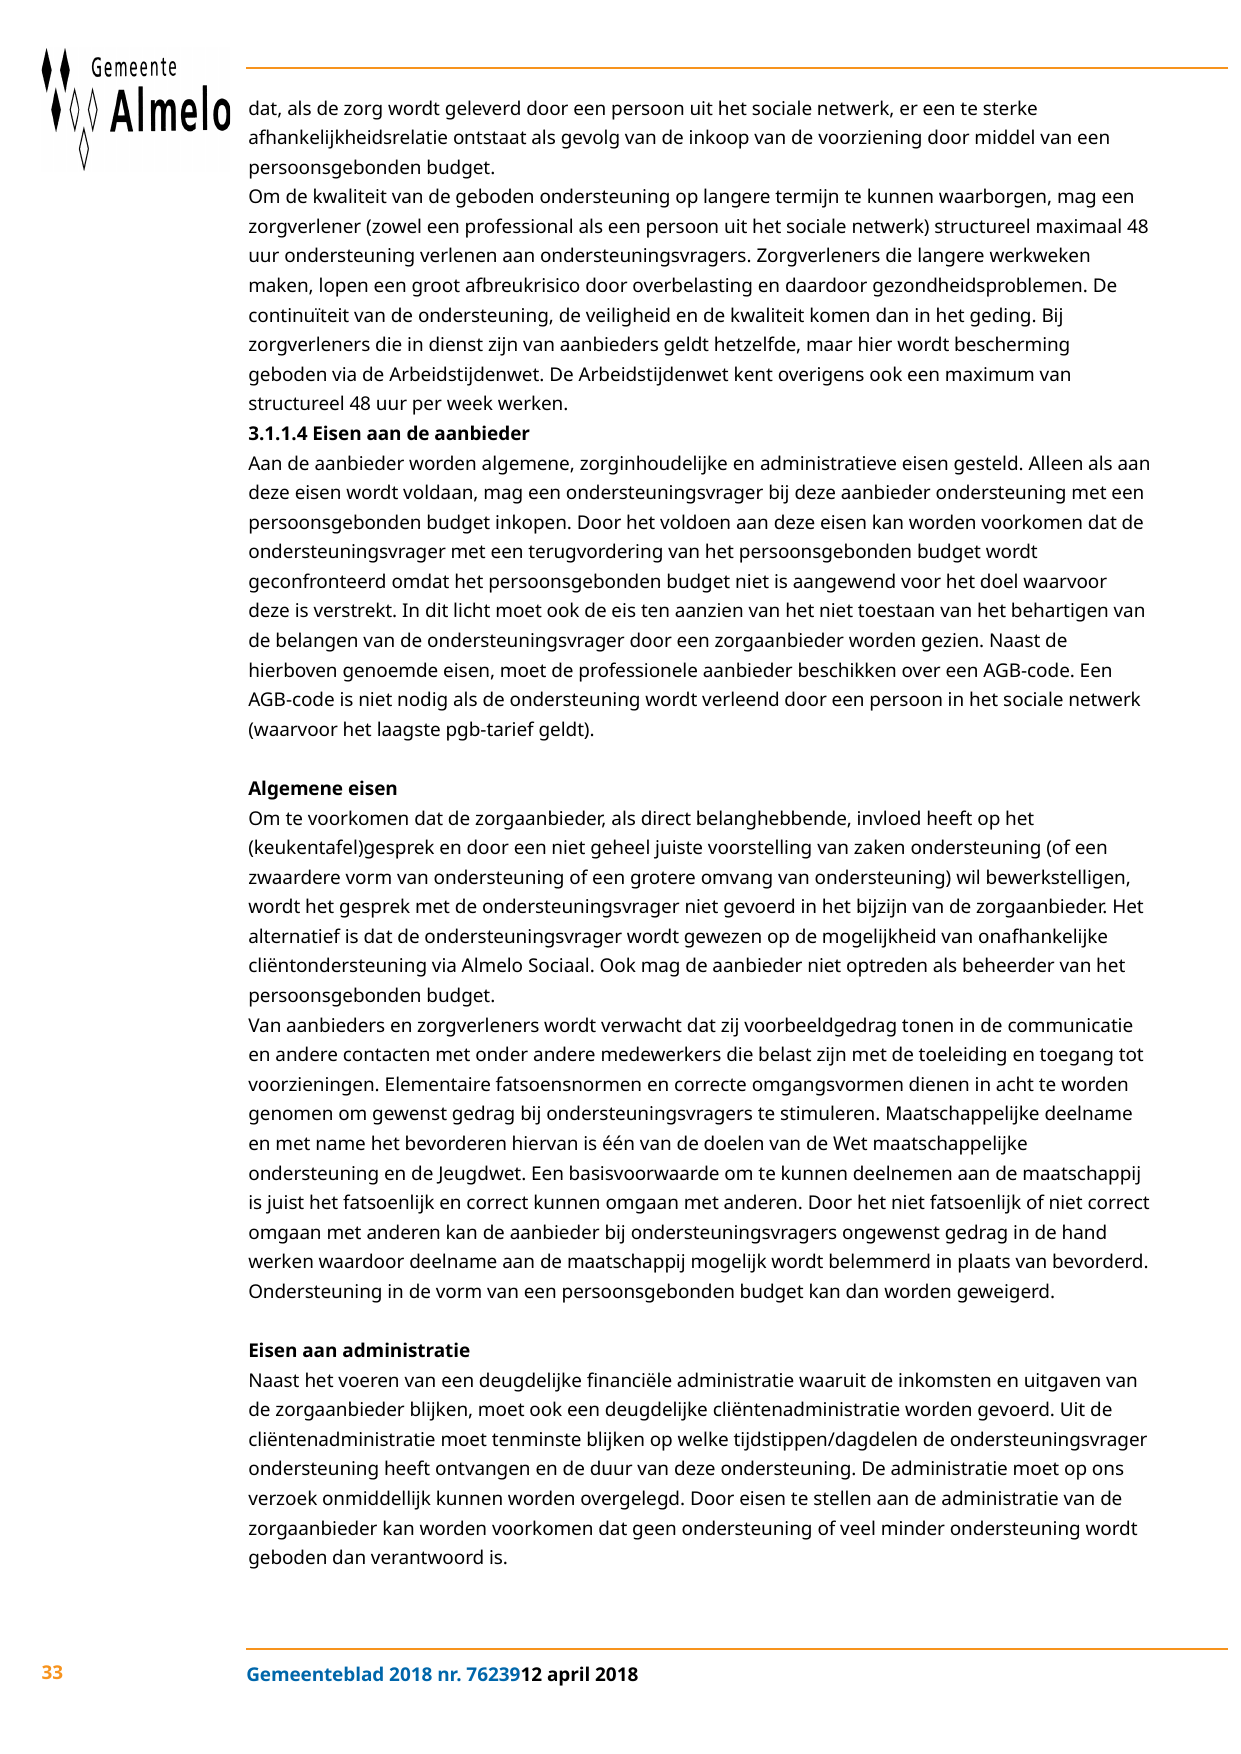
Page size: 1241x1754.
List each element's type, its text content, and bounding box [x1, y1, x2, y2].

text Om te voorkomen dat de zorgaanbieder, als direct belanghebbende, invloed heeft op het (keukentafel)gesprek en door een niet geheel juiste voorstelling van zaken ondersteuning (of een zwaardere vorm van ondersteuning of een grotere omvang van ondersteuning) wil bewerkstelligen, wordt het gesprek met de ondersteuningsvrager niet gevoerd in het bijzijn van de zorgaanbieder. Het alternatief is dat de ondersteuningsvrager wordt gewezen op de mogelijkheid van onafhankelijke cliëntondersteuning via Almelo Sociaal. Ook mag de aanbieder niet optreden als beheerder van het persoonsgebonden budget. [248, 805, 1152, 1008]
picture [41, 47, 231, 172]
text Algemene eisen [248, 775, 1152, 801]
text 3.1.1.4 Eisen aan de aanbieder [248, 420, 1152, 446]
text Aan de aanbieder worden algemene, zorginhoudelijke en administratieve eisen gesteld. Alleen als aan deze eisen wordt voldaan, mag een ondersteuningsvrager bij deze aanbieder ondersteuning met een persoonsgebonden budget inkopen. Door het voldoen aan deze eisen kan worden voorkomen dat de ondersteuningsvrager met een terugvordering van het persoonsgebonden budget wordt geconfronteerd omdat het persoonsgebonden budget niet is aangewend voor het doel waarvoor deze is verstrekt. In dit licht moet ook de eis ten aanzien van het niet toestaan van het behartigen van de belangen van de ondersteuningsvrager door een zorgaanbieder worden gezien. Naast de hierboven genoemde eisen, moet de professionele aanbieder beschikken over een AGB-code. Een AGB-code is niet nodig als de ondersteuning wordt verleend door een persoon in het sociale netwerk (waarvoor het laagste pgb-tarief geldt). [248, 450, 1152, 742]
text Naast het voeren van een deugdelijke financiële administratie waaruit de inkomsten en uitgaven van de zorgaanbieder blijken, moet ook een deugdelijke cliëntenadministratie worden gevoerd. Uit de cliëntenadministratie moet tenminste blijken op welke tijdstippen/dagdelen de ondersteuningsvrager ondersteuning heeft ontvangen en de duur van deze ondersteuning. De administratie moet op ons verzoek onmiddellijk kunnen worden overgelegd. Door eisen te stellen aan de administratie van de zorgaanbieder kan worden voorkomen dat geen ondersteuning of veel minder ondersteuning wordt geboden dan verantwoord is. [248, 1367, 1152, 1570]
text dat, als de zorg wordt geleverd door een persoon uit het sociale netwerk, er een te sterke afhankelijkheidsrelatie ontstaat als gevolg van de inkoop van de voorziening door middel van een persoonsgebonden budget. [248, 95, 1152, 180]
text Om de kwaliteit van de geboden ondersteuning op langere termijn te kunnen waarborgen, mag een zorgverlener (zowel een professional als een persoon uit het sociale netwerk) structureel maximaal 48 uur ondersteuning verlenen aan ondersteuningsvragers. Zorgverleners die langere werkweken maken, lopen een groot afbreukrisico door overbelasting en daardoor gezondheidsproblemen. De continuïteit van de ondersteuning, de veiligheid en de kwaliteit komen dan in het geding. Bij zorgverleners die in dienst zijn van aanbieders geldt hetzelfde, maar hier wordt bescherming geboden via de Arbeidstijdenwet. De Arbeidstijdenwet kent overigens ook een maximum van structureel 48 uur per week werken. [248, 183, 1152, 416]
text Eisen aan administratie [248, 1337, 1152, 1363]
text Van aanbieders en zorgverleners wordt verwacht dat zij voorbeeldgedrag tonen in de communicatie en andere contacten met onder andere medewerkers die belast zijn met de toeleiding en toegang tot voorzieningen. Elementaire fatsoensnormen en correcte omgangsvormen dienen in acht te worden genomen om gewenst gedrag bij ondersteuningsvragers te stimuleren. Maatschappelijke deelname en met name het bevorderen hiervan is één van de doelen van de Wet maatschappelijke ondersteuning en de Jeugdwet. Een basisvoorwaarde om te kunnen deelnemen aan de maatschappij is juist het fatsoenlijk en correct kunnen omgaan met anderen. Door het niet fatsoenlijk of niet correct omgaan met anderen kan de aanbieder bij ondersteuningsvragers ongewenst gedrag in de hand werken waardoor deelname aan de maatschappij mogelijk wordt belemmerd in plaats van bevorderd. Ondersteuning in de vorm van een persoonsgebonden budget kan dan worden geweigerd. [248, 1012, 1152, 1304]
